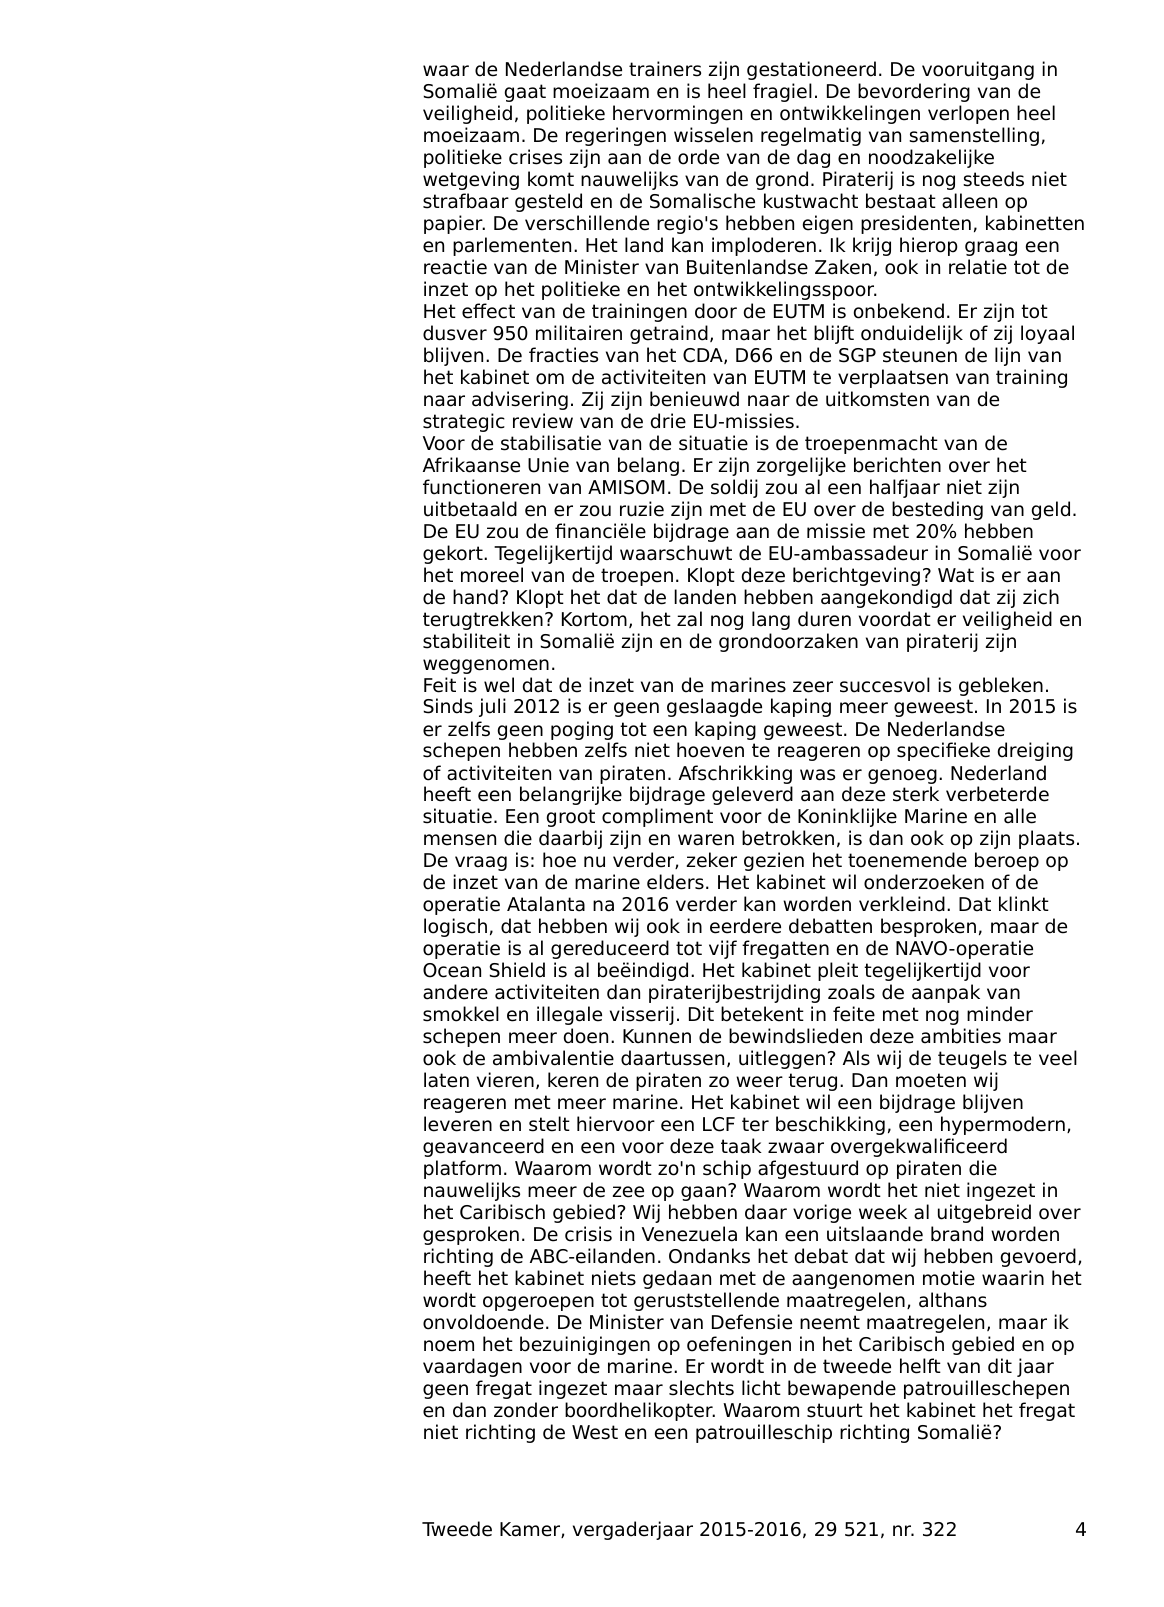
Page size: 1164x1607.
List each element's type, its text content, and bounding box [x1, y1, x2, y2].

text Het effect van de trainingen door de EUTM is onbekend. Er zijn tot dusver 950 militairen getraind, maar het blijft onduidelijk of zij loyaal blijven. De fracties van het CDA, D66 en de SGP steunen de lijn van het kabinet om de activiteiten van EUTM te verplaatsen van training naar advisering. Zij zijn benieuwd naar de uitkomsten van de strategic review van de drie EU-missies. [422, 301, 1087, 433]
text De vraag is: hoe nu verder, zeker gezien het toenemende beroep op de inzet van de marine elders. Het kabinet wil onderzoeken of de operatie Atalanta na 2016 verder kan worden verkleind. Dat klinkt logisch, dat hebben wij ook in eerdere debatten besproken, maar de operatie is al gereduceerd tot vijf fregatten en de NAVO-operatie Ocean Shield is al beëindigd. Het kabinet pleit tegelijkertijd voor andere activiteiten dan piraterijbestrijding zoals de aanpak van smokkel en illegale visserij. Dit betekent in feite met nog minder schepen meer doen. Kunnen de bewindslieden deze ambities maar ook de ambivalentie daartussen, uitleggen? Als wij de teugels te veel laten vieren, keren de piraten zo weer terug. Dan moeten wij reageren met meer marine. Het kabinet wil een bijdrage blijven leveren en stelt hiervoor een LCF ter beschikking, een hypermodern, geavanceerd en een voor deze taak zwaar overgekwalificeerd platform. Waarom wordt zo'n schip afgestuurd op piraten die nauwelijks meer de zee op gaan? Waarom wordt het niet ingezet in het Caribisch gebied? Wij hebben daar vorige week al uitgebreid over gesproken. De crisis in Venezuela kan een uitslaande brand worden richting de ABC-eilanden. Ondanks het debat dat wij hebben gevoerd, heeft het kabinet niets gedaan met de aangenomen motie waarin het wordt opgeroepen tot geruststellende maatregelen, althans onvoldoende. De Minister van Defensie neemt maatregelen, maar ik noem het bezuinigingen op oefeningen in het Caribisch gebied en op vaardagen voor de marine. Er wordt in de tweede helft van dit jaar geen fregat ingezet maar slechts licht bewapende patrouilleschepen en dan zonder boordhelikopter. Waarom stuurt het kabinet het fregat niet richting de West en een patrouilleschip richting Somalië? [422, 850, 1087, 1444]
text Feit is wel dat de inzet van de marines zeer succesvol is gebleken. Sinds juli 2012 is er geen geslaagde kaping meer geweest. In 2015 is er zelfs geen poging tot een kaping geweest. De Nederlandse schepen hebben zelfs niet hoeven te reageren op specifieke dreiging of activiteiten van piraten. Afschrikking was er genoeg. Nederland heeft een belangrijke bijdrage geleverd aan deze sterk verbeterde situatie. Een groot compliment voor de Koninklijke Marine en alle mensen die daarbij zijn en waren betrokken, is dan ook op zijn plaats. [422, 674, 1087, 850]
text Voor de stabilisatie van de situatie is de troepenmacht van de Afrikaanse Unie van belang. Er zijn zorgelijke berichten over het functioneren van AMISOM. De soldij zou al een halfjaar niet zijn uitbetaald en er zou ruzie zijn met de EU over de besteding van geld. De EU zou de financiële bijdrage aan de missie met 20% hebben gekort. Tegelijkertijd waarschuwt de EU-ambassadeur in Somalië voor het moreel van de troepen. Klopt deze berichtgeving? Wat is er aan de hand? Klopt het dat de landen hebben aangekondigd dat zij zich terugtrekken? Kortom, het zal nog lang duren voordat er veiligheid en stabiliteit in Somalië zijn en de grondoorzaken van piraterij zijn weggenomen. [422, 433, 1087, 674]
text waar de Nederlandse trainers zijn gestationeerd. De vooruitgang in Somalië gaat moeizaam en is heel fragiel. De bevordering van de veiligheid, politieke hervormingen en ontwikkelingen verlopen heel moeizaam. De regeringen wisselen regelmatig van samenstelling, politieke crises zijn aan de orde van de dag en noodzakelijke wetgeving komt nauwelijks van de grond. Piraterij is nog steeds niet strafbaar gesteld en de Somalische kustwacht bestaat alleen op papier. De verschillende regio's hebben eigen presidenten, kabinetten en parlementen. Het land kan imploderen. Ik krijg hierop graag een reactie van de Minister van Buitenlandse Zaken, ook in relatie tot de inzet op het politieke en het ontwikkelingsspoor. [422, 59, 1087, 301]
